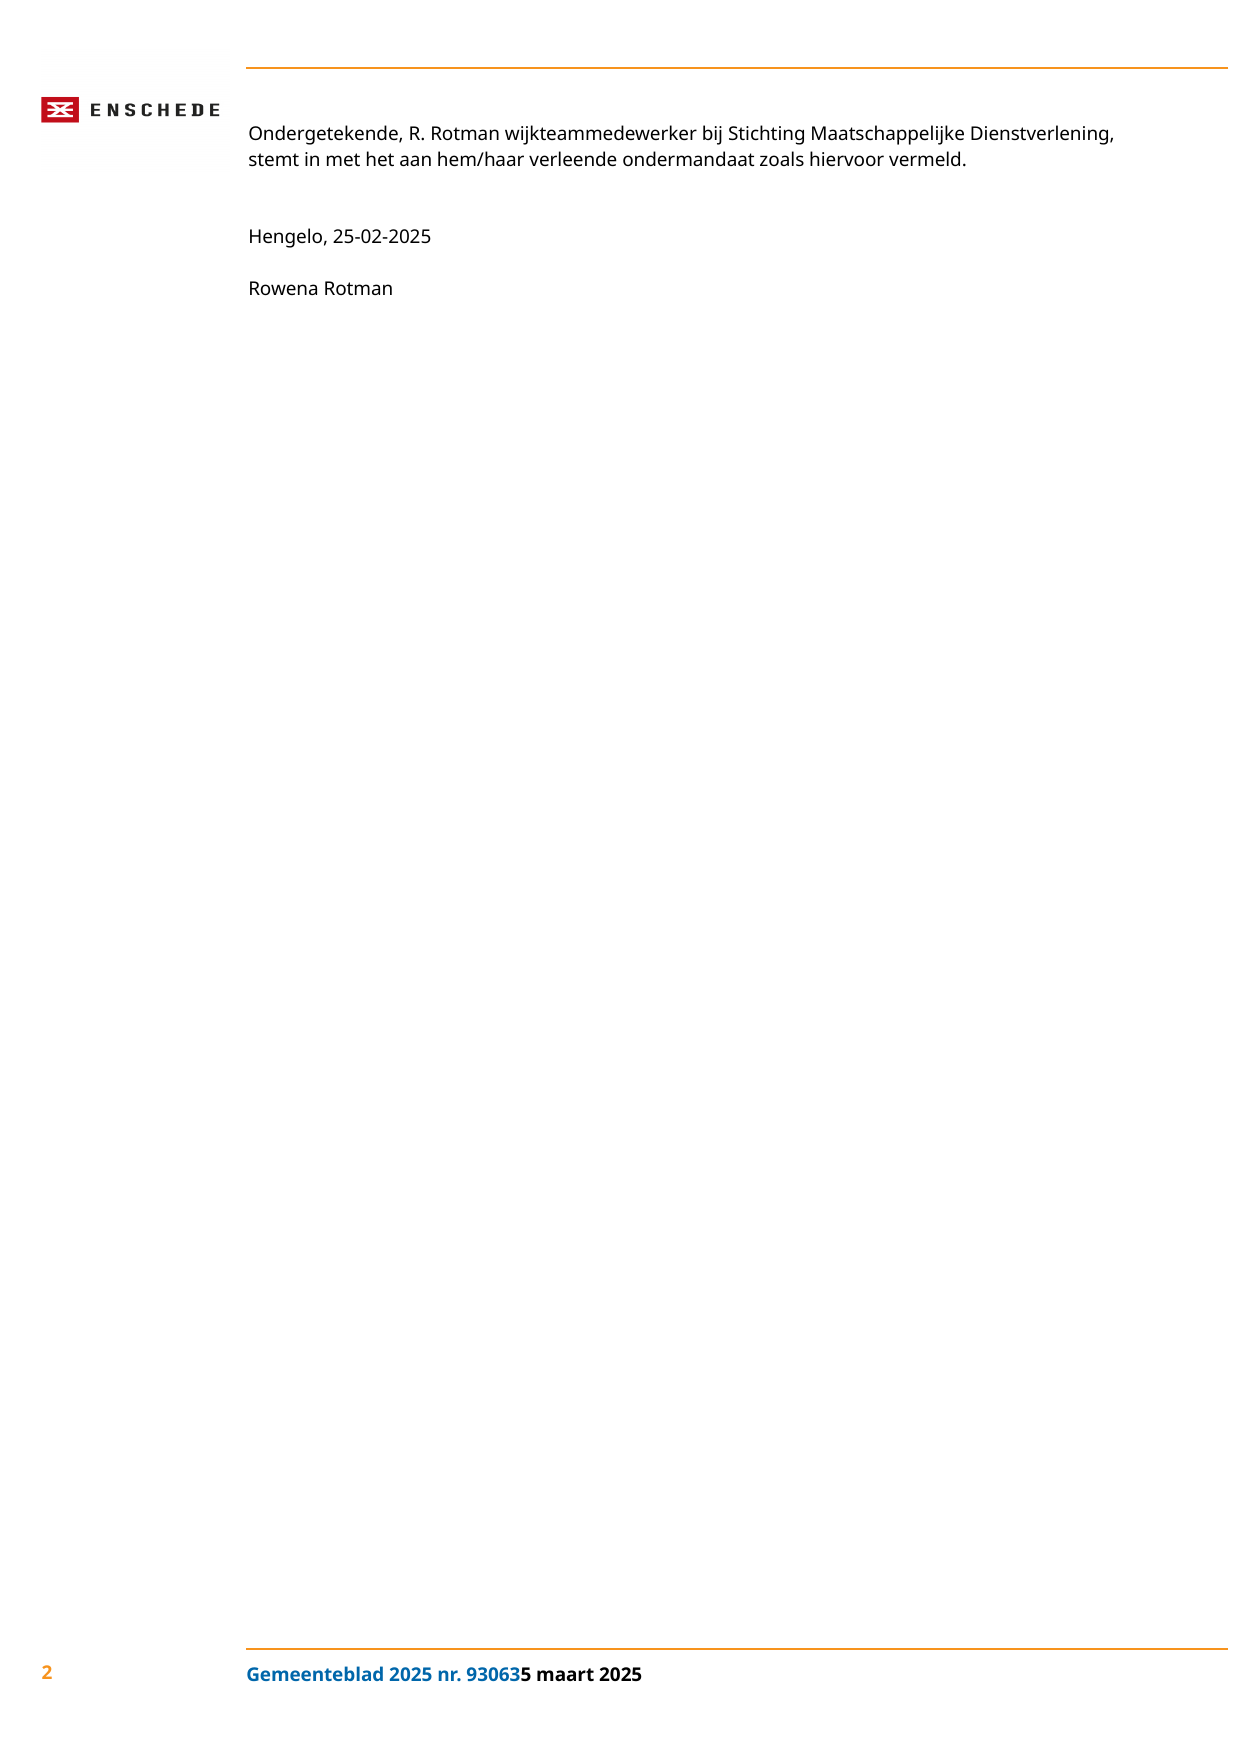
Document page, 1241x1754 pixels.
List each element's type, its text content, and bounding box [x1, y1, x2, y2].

picture [41, 47, 231, 172]
text Hengelo, 25-02-2025 [248, 223, 1152, 249]
text Rowena Rotman [248, 275, 1152, 301]
text Ondergetekende, R. Rotman wijkteammedewerker bij Stichting Maatschappelijke Dienstverlening, stemt in met het aan hem/haar verleende ondermandaat zoals hiervoor vermeld. [248, 121, 1152, 172]
